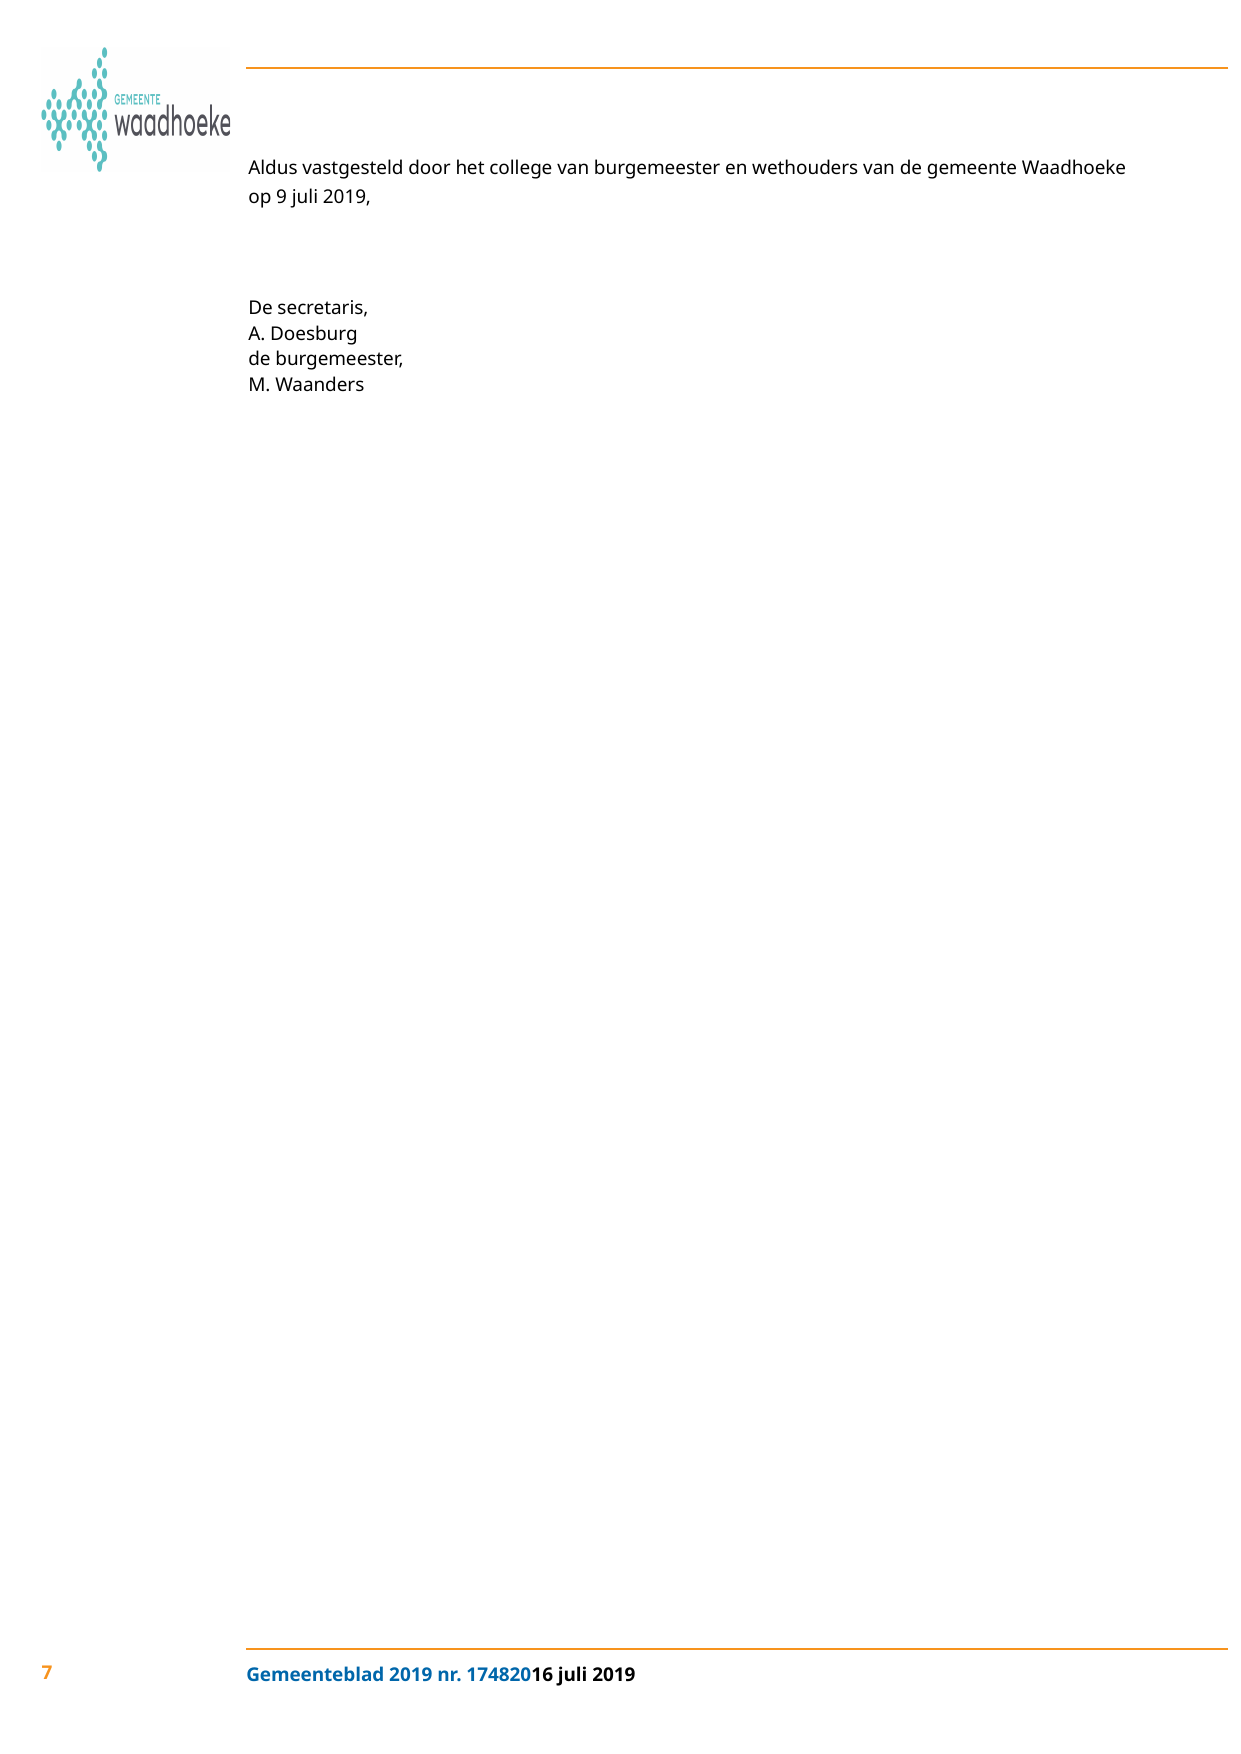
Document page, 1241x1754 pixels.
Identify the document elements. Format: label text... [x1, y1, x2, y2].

picture [41, 47, 231, 172]
text M. Waanders [248, 371, 1152, 397]
text A. Doesburg [248, 320, 1152, 346]
text Aldus vastgesteld door het college van burgemeester en wethouders van de gemeente Waadhoeke op 9 juli 2019, [248, 154, 1152, 209]
text de burgemeester, [248, 346, 1152, 371]
text De secretaris, [248, 294, 1152, 320]
